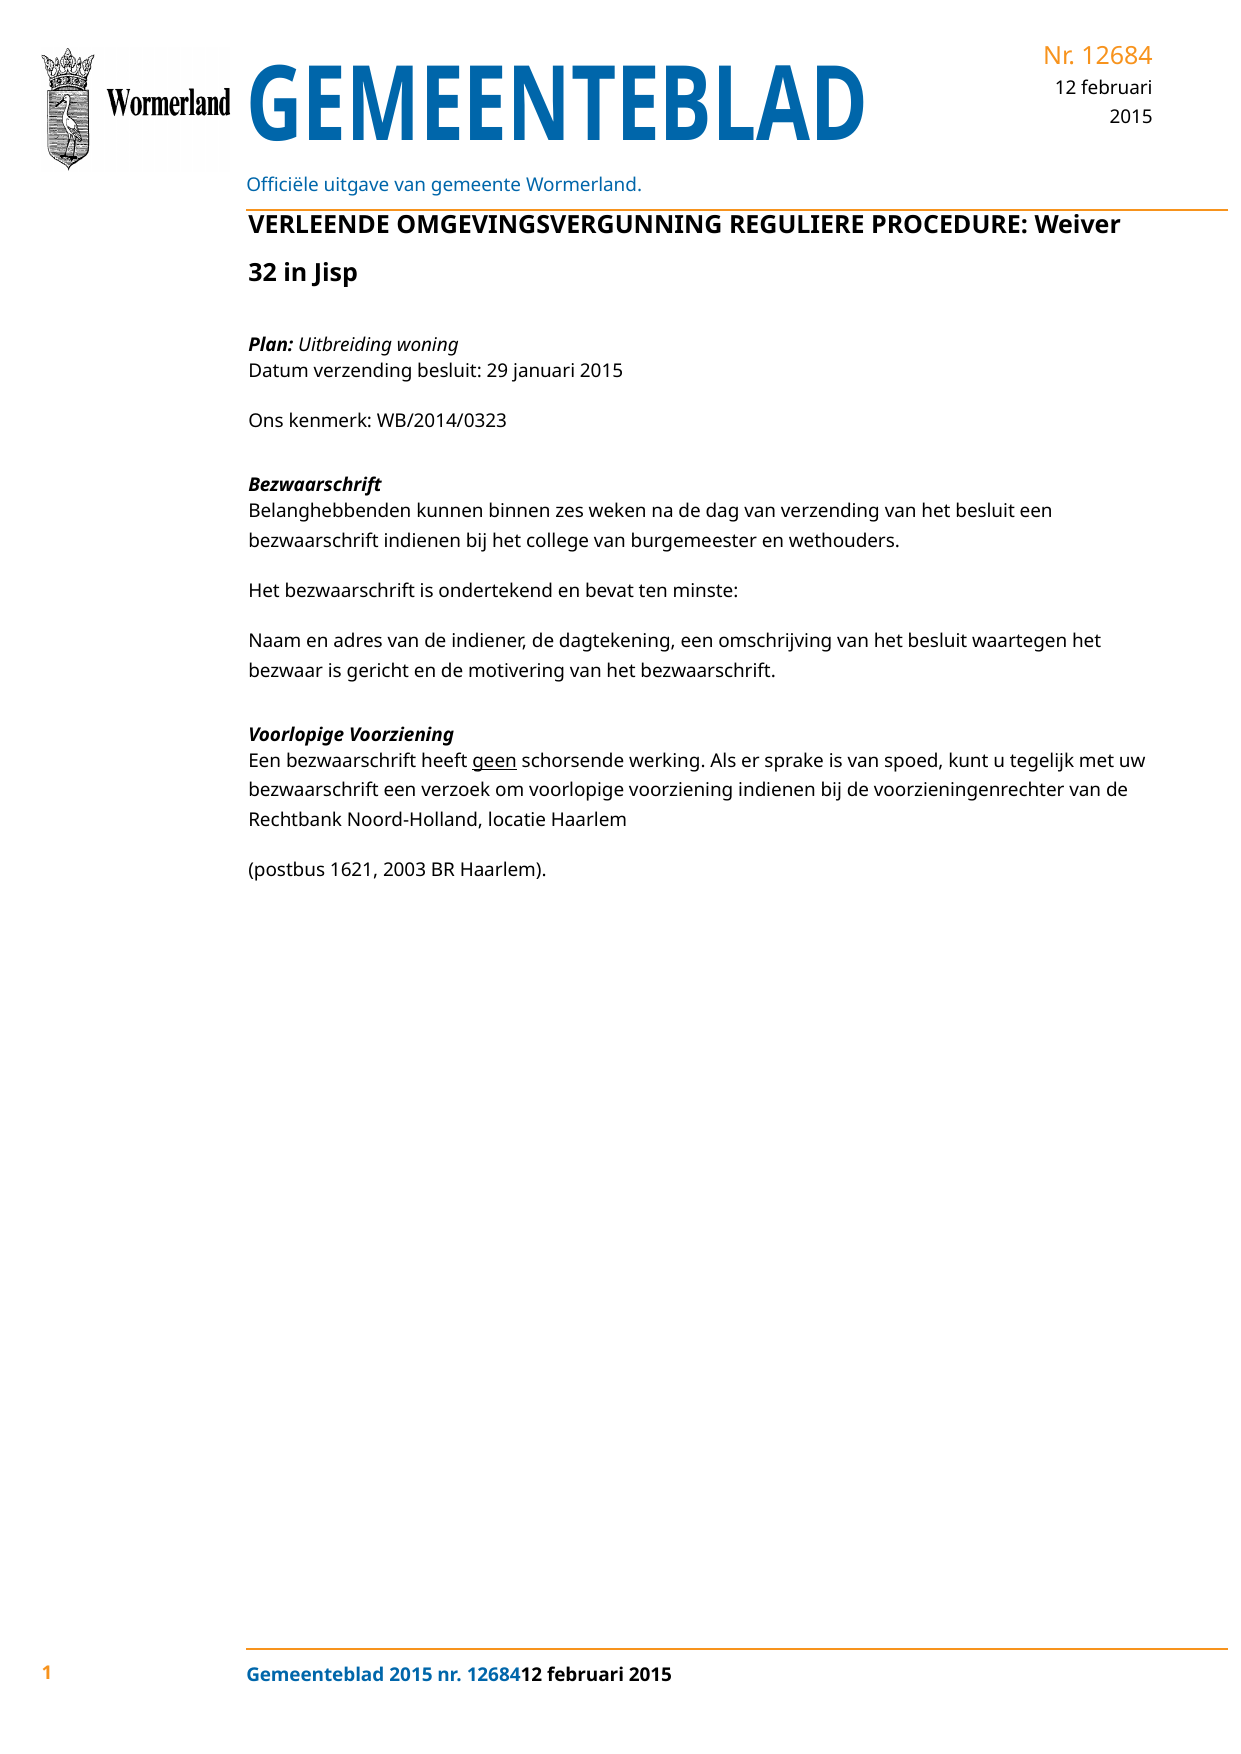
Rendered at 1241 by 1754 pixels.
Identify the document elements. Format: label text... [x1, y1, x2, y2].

text Plan: Uitbreiding woning [248, 331, 1152, 357]
picture [41, 47, 231, 172]
text Ons kenmerk: WB/2014/0323 [248, 408, 1152, 433]
text Het bezwaarschrift is ondertekend en bevat ten minste: [248, 577, 1152, 603]
text VERLEENDE OMGEVINGSVERGUNNING REGULIERE PROCEDURE: Weiver 32 in Jisp [248, 211, 1152, 288]
text Datum verzending besluit: 29 januari 2015 [248, 357, 1152, 383]
text Voorlopige Voorziening [248, 721, 1152, 747]
text Bezwaarschrift [248, 472, 1152, 497]
text Belanghebbenden kunnen binnen zes weken na de dag van verzending van het besluit een bezwaarschrift indienen bij het college van burgemeester en wethouders. [248, 497, 1152, 553]
text (postbus 1621, 2003 BR Haarlem). [248, 857, 1152, 882]
text Naam en adres van de indiener, de dagtekening, een omschrijving van het besluit waartegen het bezwaar is gericht en de motivering van het bezwaarschrift. [248, 628, 1152, 683]
text Een bezwaarschrift heeft geen schorsende werking. Als er sprake is van spoed, kunt u tegelijk met uw bezwaarschrift een verzoek om voorlopige voorziening indienen bij de voorzieningenrechter van de Rechtbank Noord-Holland, locatie Haarlem [248, 747, 1152, 832]
